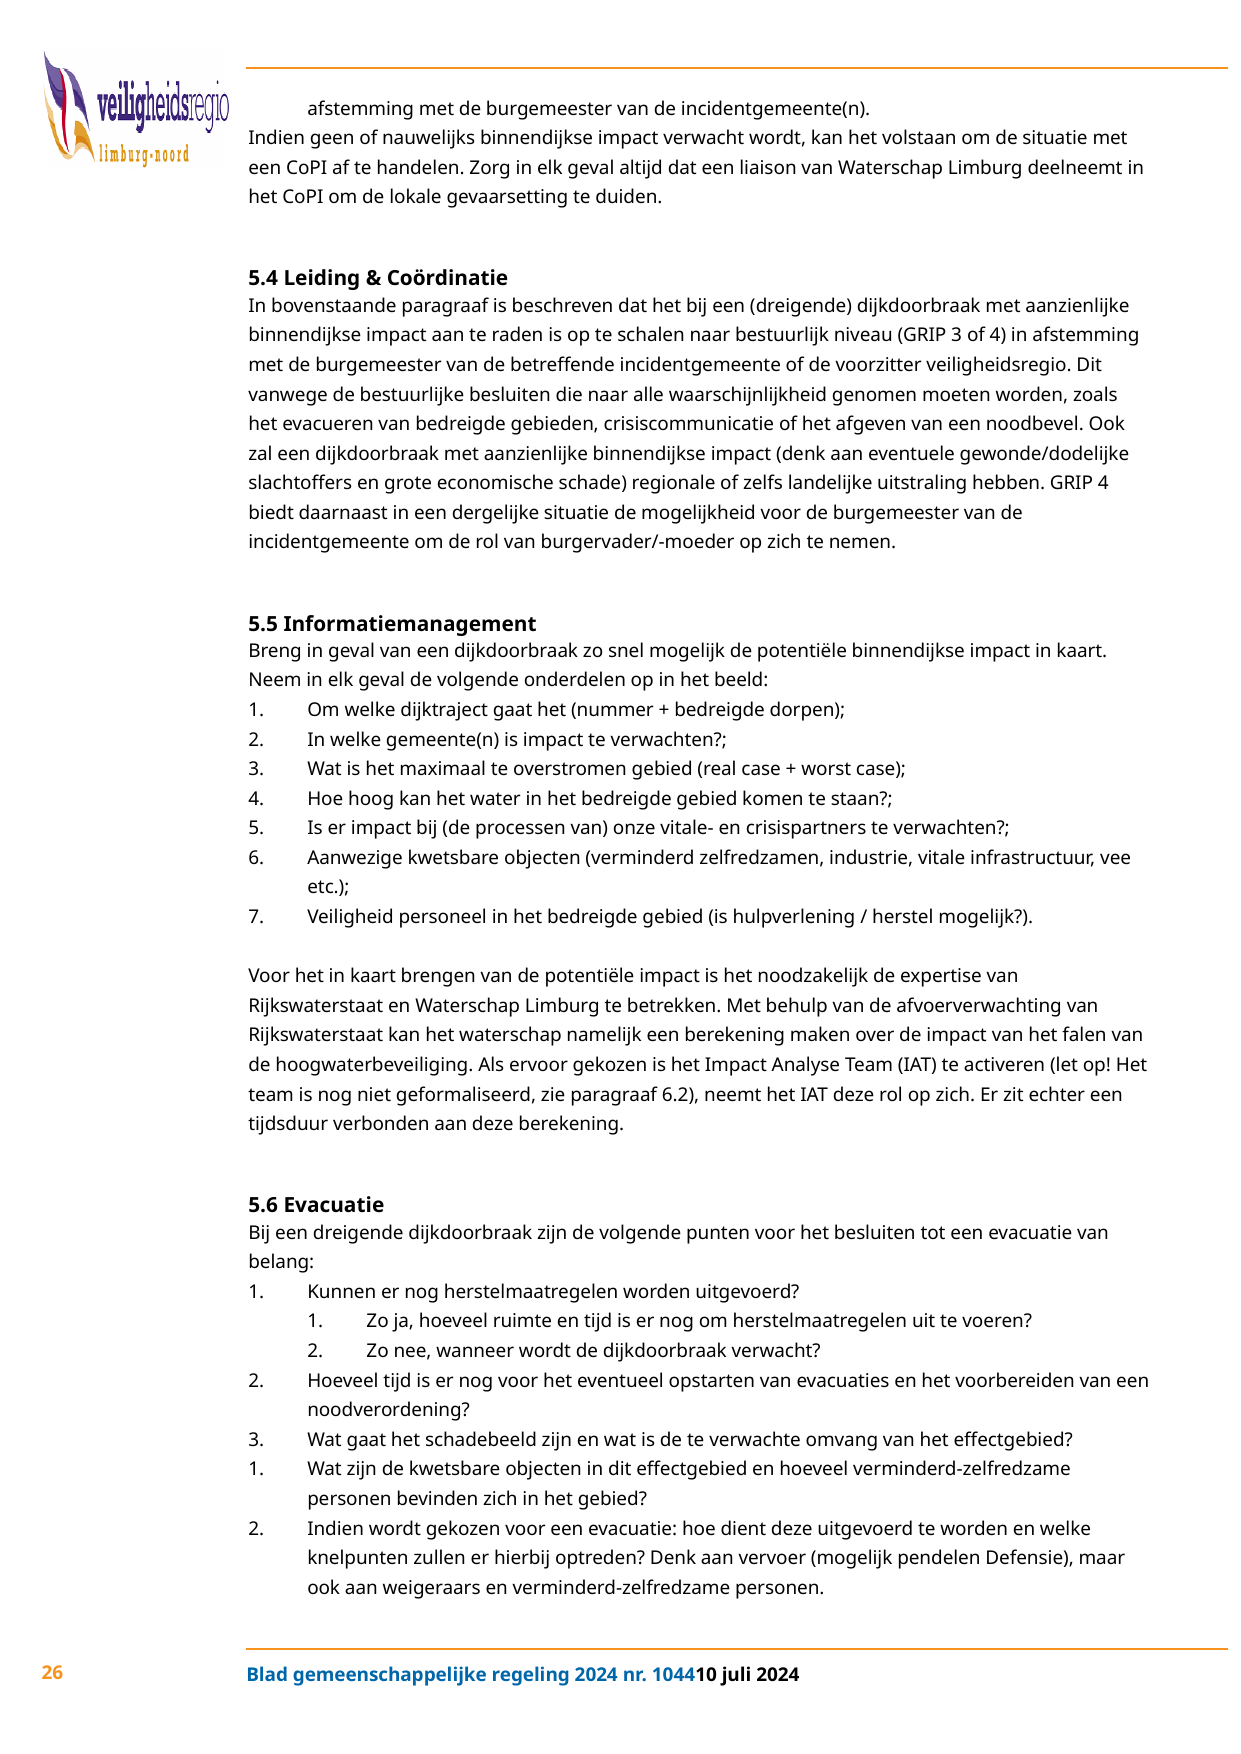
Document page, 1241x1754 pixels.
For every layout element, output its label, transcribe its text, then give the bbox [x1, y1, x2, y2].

text Breng in geval van een dijkdoorbraak zo snel mogelijk de potentiële binnendijkse impact in kaart. Neem in elk geval de volgende onderdelen op in het beeld: [248, 637, 1152, 692]
list In welke gemeente(n) is impact te verwachten?; [248, 726, 1152, 752]
list Veiligheid personeel in het bedreigde gebied (is hulpverlening / herstel mogelijk?). [248, 903, 1152, 929]
text Voor het in kaart brengen van de potentiële impact is het noodzakelijk de expertise van Rijkswaterstaat en Waterschap Limburg te betrekken. Met behulp van de afvoerverwachting van Rijkswaterstaat kan het waterschap namelijk een berekening maken over de impact van het falen van de hoogwaterbeveiliging. Als ervoor gekozen is het Impact Analyse Team (IAT) te activeren (let op! Het team is nog niet geformaliseerd, zie paragraaf 6.2), neemt het IAT deze rol op zich. Er zit echter een tijdsduur verbonden aan deze berekening. [248, 962, 1152, 1136]
picture [41, 47, 231, 172]
list Wat gaat het schadebeeld zijn en wat is de te verwachte omvang van het effectgebied? [248, 1426, 1152, 1452]
list Zo ja, hoeveel ruimte en tijd is er nog om herstelmaatregelen uit te voeren? [307, 1308, 1152, 1333]
text 5.6 Evacuatie [248, 1190, 1152, 1219]
list Aanwezige kwetsbare objecten (verminderd zelfredzamen, industrie, vitale infrastructuur, vee etc.); [248, 844, 1152, 899]
list afstemming met de burgemeester van de incidentgemeente(n). [248, 95, 1152, 121]
text Bij een dreigende dijkdoorbraak zijn de volgende punten voor het besluiten tot een evacuatie van belang: [248, 1219, 1152, 1274]
list Wat zijn de kwetsbare objecten in dit effectgebied en hoeveel verminderd-zelfredzame personen bevinden zich in het gebied? [248, 1456, 1152, 1511]
text Indien geen of nauwelijks binnendijkse impact verwacht wordt, kan het volstaan om de situatie met een CoPI af te handelen. Zorg in elk geval altijd dat een liaison van Waterschap Limburg deelneemt in het CoPI om de lokale gevaarsetting te duiden. [248, 124, 1152, 209]
list Wat is het maximaal te overstromen gebied (real case + worst case); [248, 755, 1152, 781]
list Hoe hoog kan het water in het bedreigde gebied komen te staan?; [248, 785, 1152, 811]
list Kunnen er nog herstelmaatregelen worden uitgevoerd? [248, 1278, 1152, 1304]
list Zo nee, wanneer wordt de dijkdoorbraak verwacht? [307, 1337, 1152, 1363]
text 5.4 Leiding & Coördinatie [248, 263, 1152, 292]
text In bovenstaande paragraaf is beschreven dat het bij een (dreigende) dijkdoorbraak met aanzienlijke binnendijkse impact aan te raden is op te schalen naar bestuurlijk niveau (GRIP 3 of 4) in afstemming met de burgemeester van de betreffende incidentgemeente of de voorzitter veiligheidsregio. Dit vanwege de bestuurlijke besluiten die naar alle waarschijnlijkheid genomen moeten worden, zoals het evacueren van bedreigde gebieden, crisiscommunicatie of het afgeven van een noodbevel. Ook zal een dijkdoorbraak met aanzienlijke binnendijkse impact (denk aan eventuele gewonde/dodelijke slachtoffers en grote economische schade) regionale of zelfs landelijke uitstraling hebben. GRIP 4 biedt daarnaast in een dergelijke situatie de mogelijkheid voor de burgemeester van de incidentgemeente om de rol van burgervader/-moeder op zich te nemen. [248, 292, 1152, 554]
list Is er impact bij (de processen van) onze vitale- en crisispartners te verwachten?; [248, 814, 1152, 840]
list Indien wordt gekozen voor een evacuatie: hoe dient deze uitgevoerd te worden en welke knelpunten zullen er hierbij optreden? Denk aan vervoer (mogelijk pendelen Defensie), maar ook aan weigeraars en verminderd-zelfredzame personen. [248, 1515, 1152, 1599]
list Om welke dijktraject gaat het (nummer + bedreigde dorpen); [248, 696, 1152, 722]
text 5.5 Informatiemanagement [248, 609, 1152, 637]
list Hoeveel tijd is er nog voor het eventueel opstarten van evacuaties en het voorbereiden van een noodverordening? [248, 1367, 1152, 1422]
